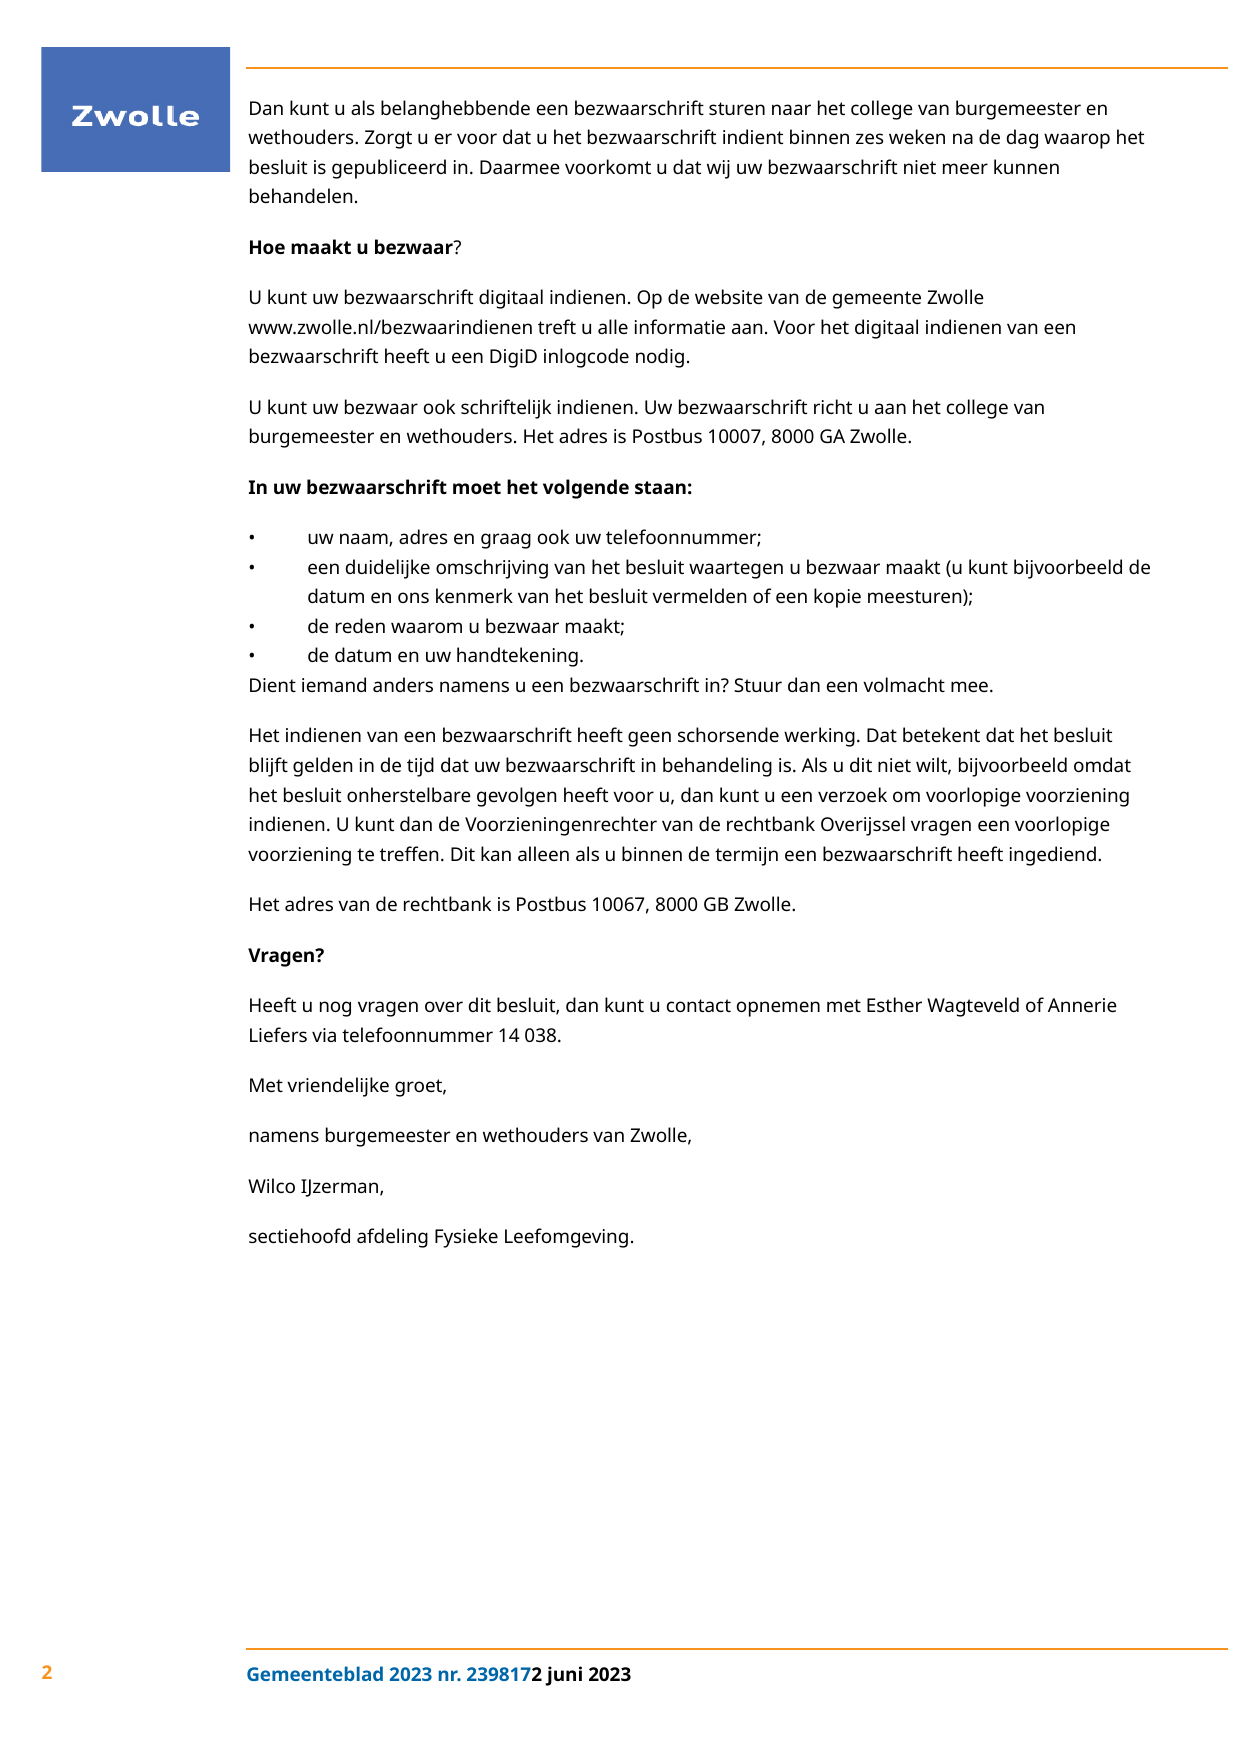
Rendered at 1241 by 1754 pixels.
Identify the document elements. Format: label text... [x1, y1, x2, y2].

list een duidelijke omschrijving van het besluit waartegen u bezwaar maakt (u kunt bijvoorbeeld de datum en ons kenmerk van het besluit vermelden of een kopie meesturen); [248, 554, 1152, 609]
text Wilco IJzerman, [248, 1173, 1152, 1199]
text Heeft u nog vragen over dit besluit, dan kunt u contact opnemen met Esther Wagteveld of Annerie Liefers via telefoonnummer 14 038. [248, 992, 1152, 1048]
text namens burgemeester en wethouders van Zwolle, [248, 1123, 1152, 1148]
text U kunt uw bezwaar ook schriftelijk indienen. Uw bezwaarschrift richt u aan het college van burgemeester en wethouders. Het adres is Postbus 10007, 8000 GA Zwolle. [248, 394, 1152, 449]
text Het adres van de rechtbank is Postbus 10067, 8000 GB Zwolle. [248, 891, 1152, 917]
text Vragen? [248, 942, 1152, 968]
picture [41, 47, 231, 172]
text U kunt uw bezwaarschrift digitaal indienen. Op de website van de gemeente Zwolle www.zwolle.nl/bezwaarindienen treft u alle informatie aan. Voor het digitaal indienen van een bezwaarschrift heeft u een DigiD inlogcode nodig. [248, 284, 1152, 369]
list de datum en uw handtekening. [248, 643, 1152, 668]
text sectiehoofd afdeling Fysieke Leefomgeving. [248, 1223, 1152, 1249]
text Dient iemand anders namens u een bezwaarschrift in? Stuur dan een volmacht mee. [248, 672, 1152, 698]
text Met vriendelijke groet, [248, 1072, 1152, 1098]
list de reden waarom u bezwaar maakt; [248, 613, 1152, 639]
text Dan kunt u als belanghebbende een bezwaarschrift sturen naar het college van burgemeester en wethouders. Zorgt u er voor dat u het bezwaarschrift indient binnen zes weken na de dag waarop het besluit is gepubliceerd in. Daarmee voorkomt u dat wij uw bezwaarschrift niet meer kunnen behandelen. [248, 95, 1152, 209]
text Het indienen van een bezwaarschrift heeft geen schorsende werking. Dat betekent dat het besluit blijft gelden in de tijd dat uw bezwaarschrift in behandeling is. Als u dit niet wilt, bijvoorbeeld omdat het besluit onherstelbare gevolgen heeft voor u, dan kunt u een verzoek om voorlopige voorziening indienen. U kunt dan de Voorzieningenrechter van de rechtbank Overijssel vragen een voorlopige voorziening te treffen. Dit kan alleen als u binnen de termijn een bezwaarschrift heeft ingediend. [248, 723, 1152, 867]
list uw naam, adres en graag ook uw telefoonnummer; [248, 524, 1152, 550]
text Hoe maakt u bezwaar? [248, 234, 1152, 260]
text In uw bezwaarschrift moet het volgende staan: [248, 474, 1152, 500]
